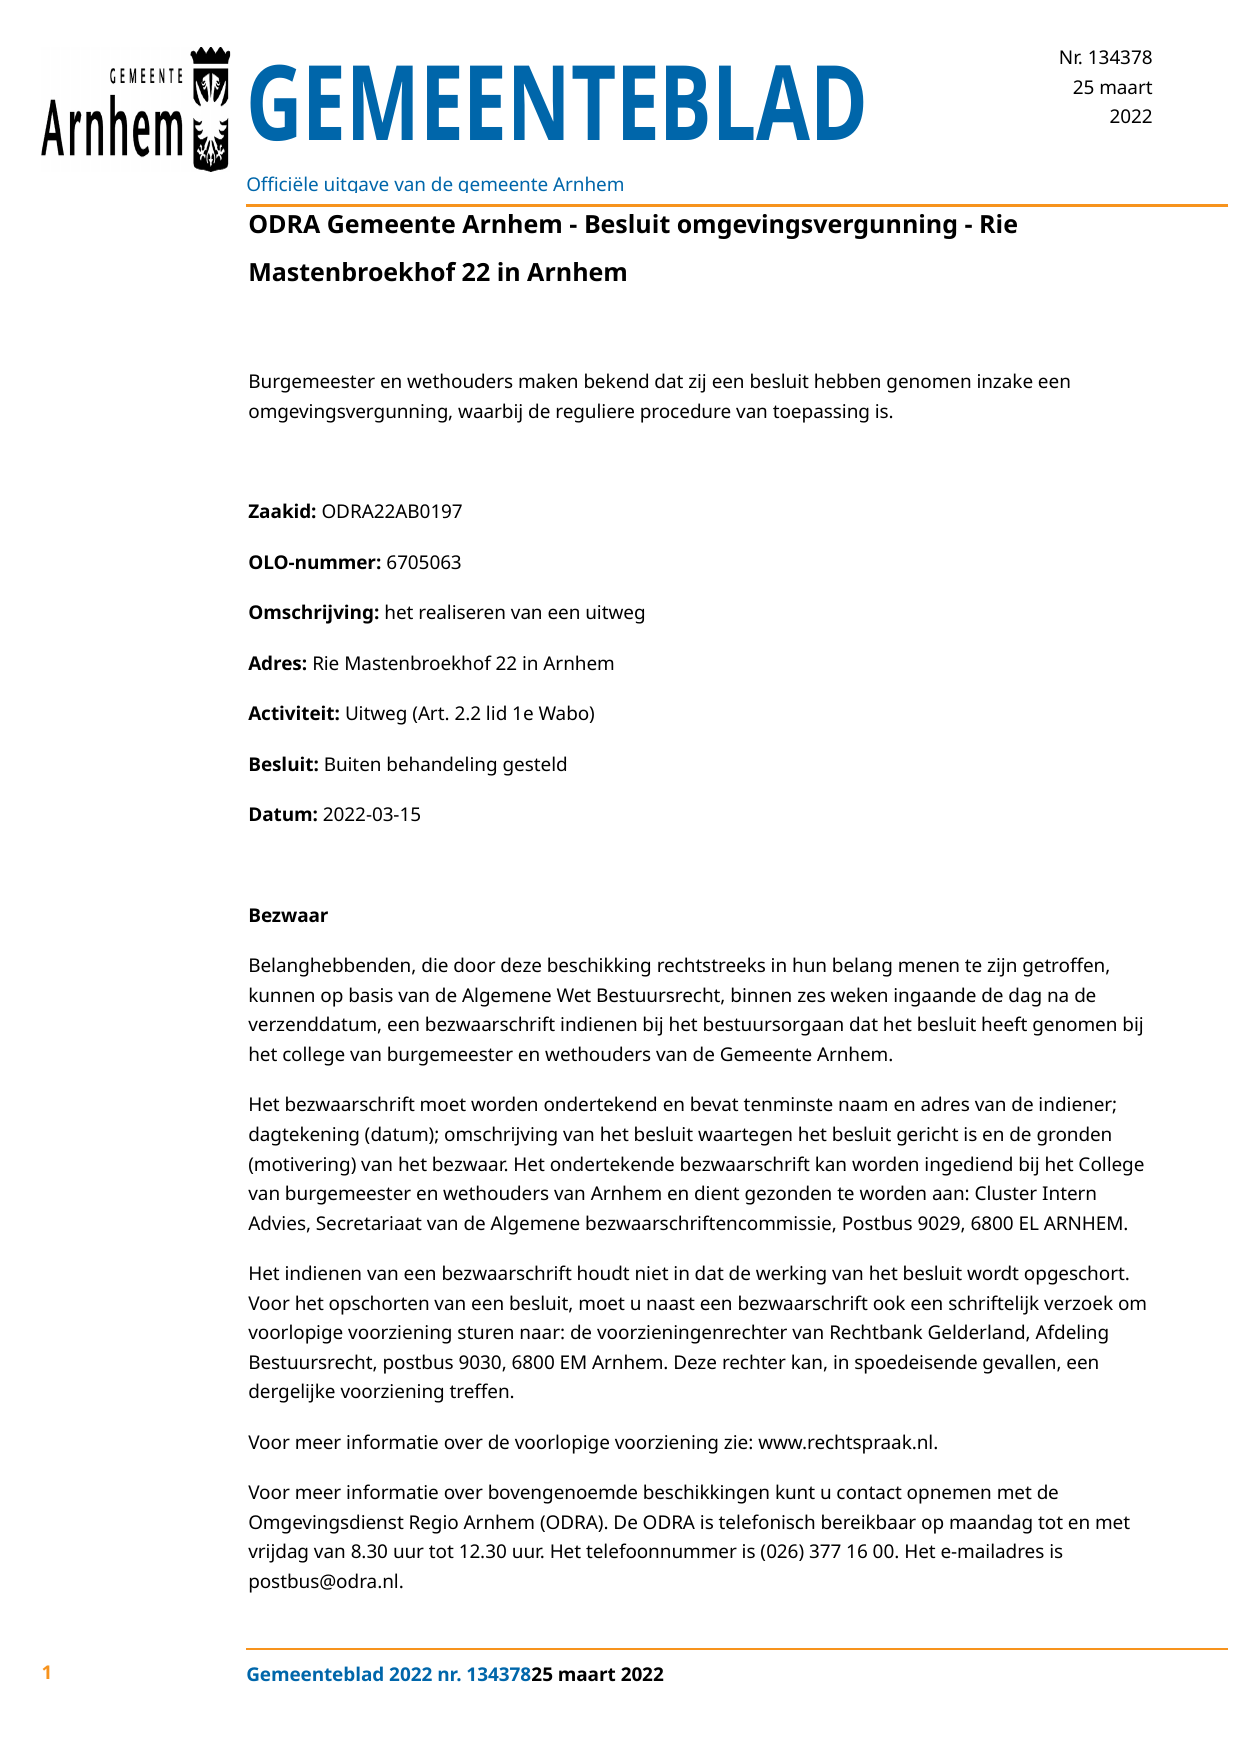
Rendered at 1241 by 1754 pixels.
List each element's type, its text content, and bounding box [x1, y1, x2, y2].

text Zaakid: ODRA22AB0197 [248, 499, 1152, 524]
text Bezwaar [248, 902, 1152, 928]
text Het bezwaarschrift moet worden ondertekend en bevat tenminste naam en adres van de indiener; dagtekening (datum); omschrijving van het besluit waartegen het besluit gericht is en de gronden (motivering) van het bezwaar. Het ondertekende bezwaarschrift kan worden ingediend bij het College van burgemeester en wethouders van Arnhem en dient gezonden te worden aan: Cluster Intern Advies, Secretariaat van de Algemene bezwaarschriftencommissie, Postbus 9029, 6800 EL ARNHEM. [248, 1092, 1152, 1236]
text Het indienen van een bezwaarschrift houdt niet in dat de werking van het besluit wordt opgeschort. Voor het opschorten van een besluit, moet u naast een bezwaarschrift ook een schriftelijk verzoek om voorlopige voorziening sturen naar: de voorzieningenrechter van Rechtbank Gelderland, Afdeling Bestuursrecht, postbus 9030, 6800 EM Arnhem. Deze rechter kan, in spoedeisende gevallen, een dergelijke voorziening treffen. [248, 1260, 1152, 1404]
text Omschrijving: het realiseren van een uitweg [248, 599, 1152, 625]
text Voor meer informatie over bovengenoemde beschikkingen kunt u contact opnemen met de Omgevingsdienst Regio Arnhem (ODRA). De ODRA is telefonisch bereikbaar op maandag tot en met vrijdag van 8.30 uur tot 12.30 uur. Het telefoonnummer is (026) 377 16 00. Het e-mailadres is postbus@odra.nl. [248, 1479, 1152, 1594]
text Besluit: Buiten behandeling gesteld [248, 751, 1152, 777]
text Voor meer informatie over de voorlopige voorziening zie: www.rechtspraak.nl. [248, 1429, 1152, 1455]
text Belanghebbenden, die door deze beschikking rechtstreeks in hun belang menen te zijn getroffen, kunnen op basis van de Algemene Wet Bestuursrecht, binnen zes weken ingaande de dag na de verzenddatum, een bezwaarschrift indienen bij het bestuursorgaan dat het besluit heeft genomen bij het college van burgemeester en wethouders van de Gemeente Arnhem. [248, 952, 1152, 1067]
text Adres: Rie Mastenbroekhof 22 in Arnhem [248, 650, 1152, 676]
picture [41, 47, 231, 172]
text Datum: 2022-03-15 [248, 801, 1152, 827]
text Activiteit: Uitweg (Art. 2.2 lid 1e Wabo) [248, 700, 1152, 726]
text OLO-nummer: 6705063 [248, 549, 1152, 575]
text Burgemeester en wethouders maken bekend dat zij een besluit hebben genomen inzake een omgevingsvergunning, waarbij de reguliere procedure van toepassing is. [248, 368, 1152, 424]
text ODRA Gemeente Arnhem - Besluit omgevingsvergunning - Rie Mastenbroekhof 22 in Arnhem [248, 207, 1152, 288]
